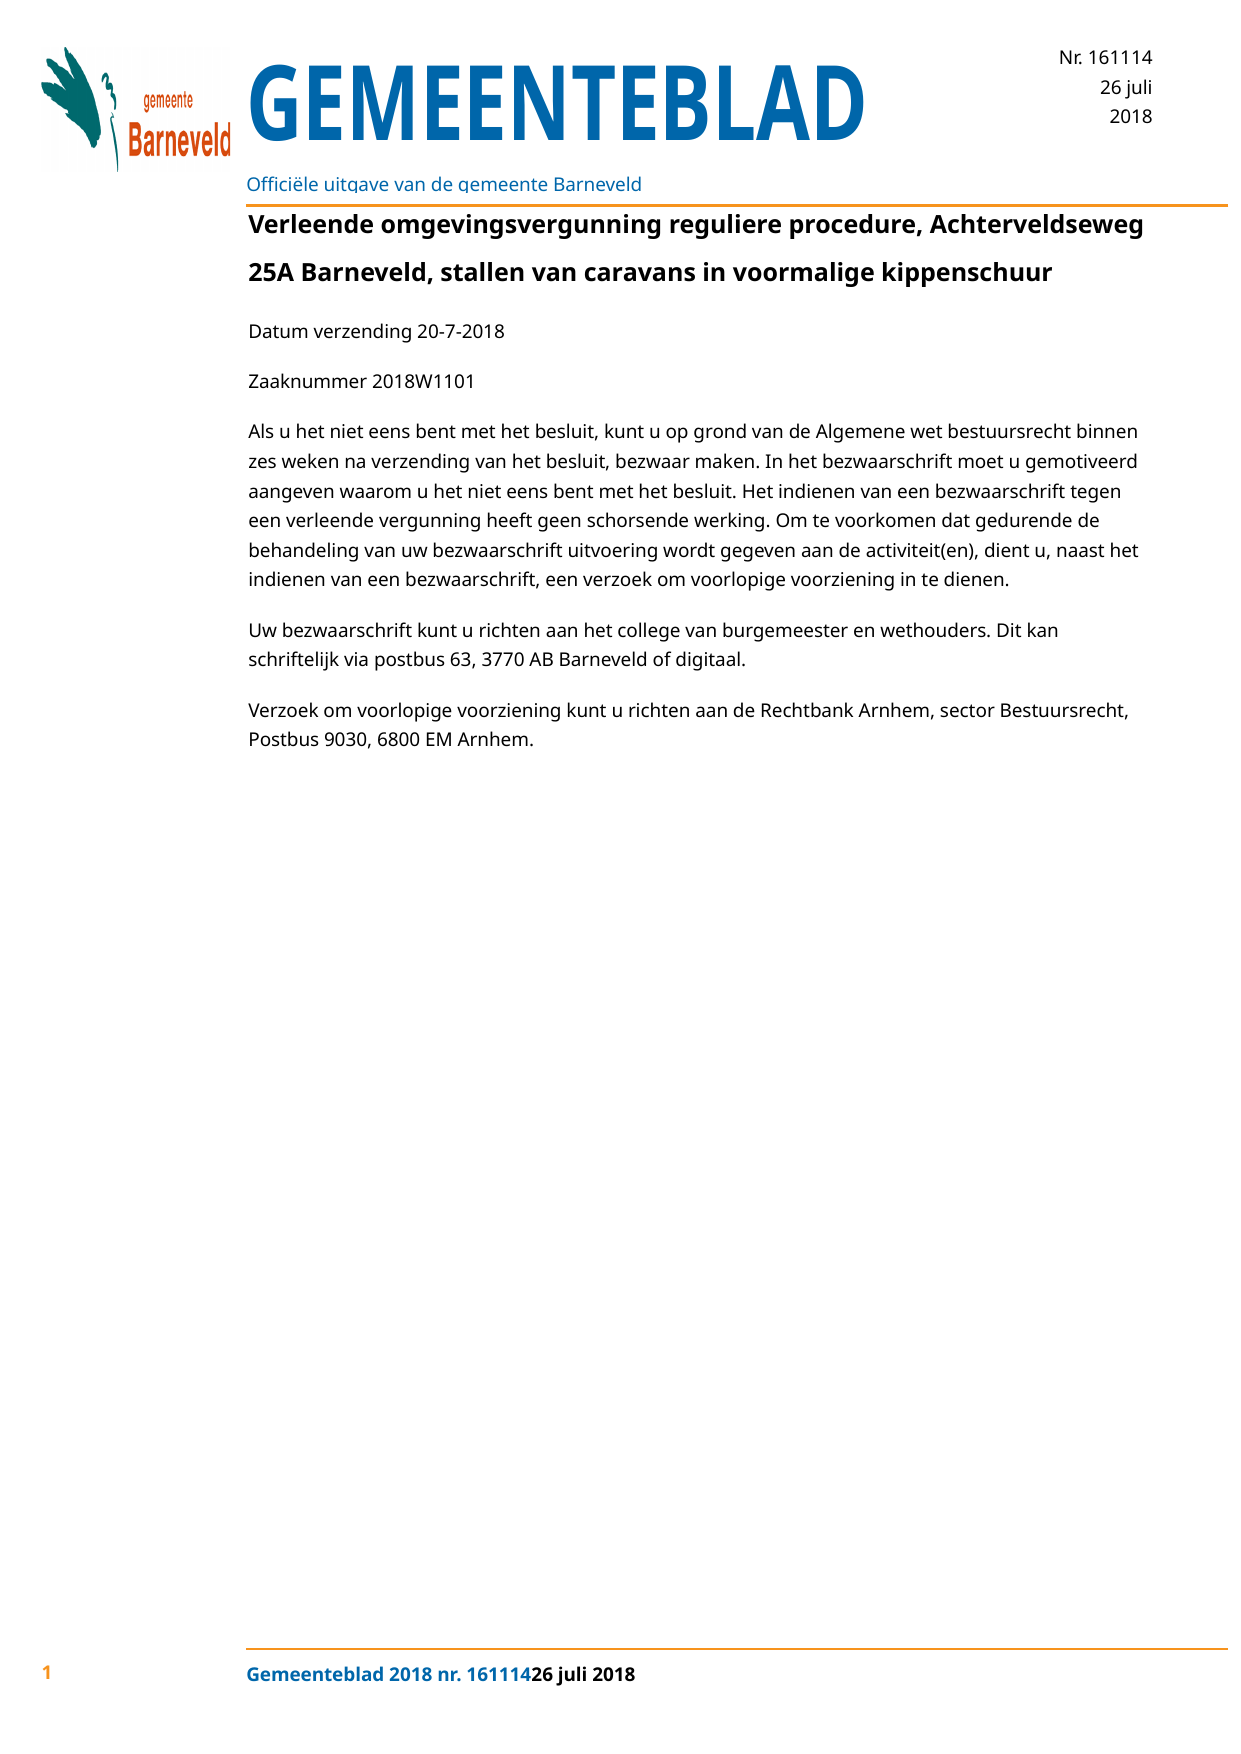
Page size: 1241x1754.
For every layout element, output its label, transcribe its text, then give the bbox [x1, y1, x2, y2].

text Uw bezwaarschrift kunt u richten aan het college van burgemeester en wethouders. Dit kan schriftelijk via postbus 63, 3770 AB Barneveld of digitaal. [248, 617, 1152, 672]
picture [41, 47, 231, 172]
text Als u het niet eens bent met het besluit, kunt u op grond van de Algemene wet bestuursrecht binnen zes weken na verzending van het besluit, bezwaar maken. In het bezwaarschrift moet u gemotiveerd aangeven waarom u het niet eens bent met het besluit. Het indienen van een bezwaarschrift tegen een verleende vergunning heeft geen schorsende werking. Om te voorkomen dat gedurende de behandeling van uw bezwaarschrift uitvoering wordt gegeven aan de activiteit(en), dient u, naast het indienen van een bezwaarschrift, een verzoek om voorlopige voorziening in te dienen. [248, 419, 1152, 592]
text Verleende omgevingsvergunning reguliere procedure, Achterveldseweg 25A Barneveld, stallen van caravans in voormalige kippenschuur [248, 207, 1152, 288]
text Zaaknummer 2018W1101 [248, 368, 1152, 394]
text Verzoek om voorlopige voorziening kunt u richten aan de Rechtbank Arnhem, sector Bestuursrecht, Postbus 9030, 6800 EM Arnhem. [248, 697, 1152, 752]
text Datum verzending 20-7-2018 [248, 318, 1152, 344]
